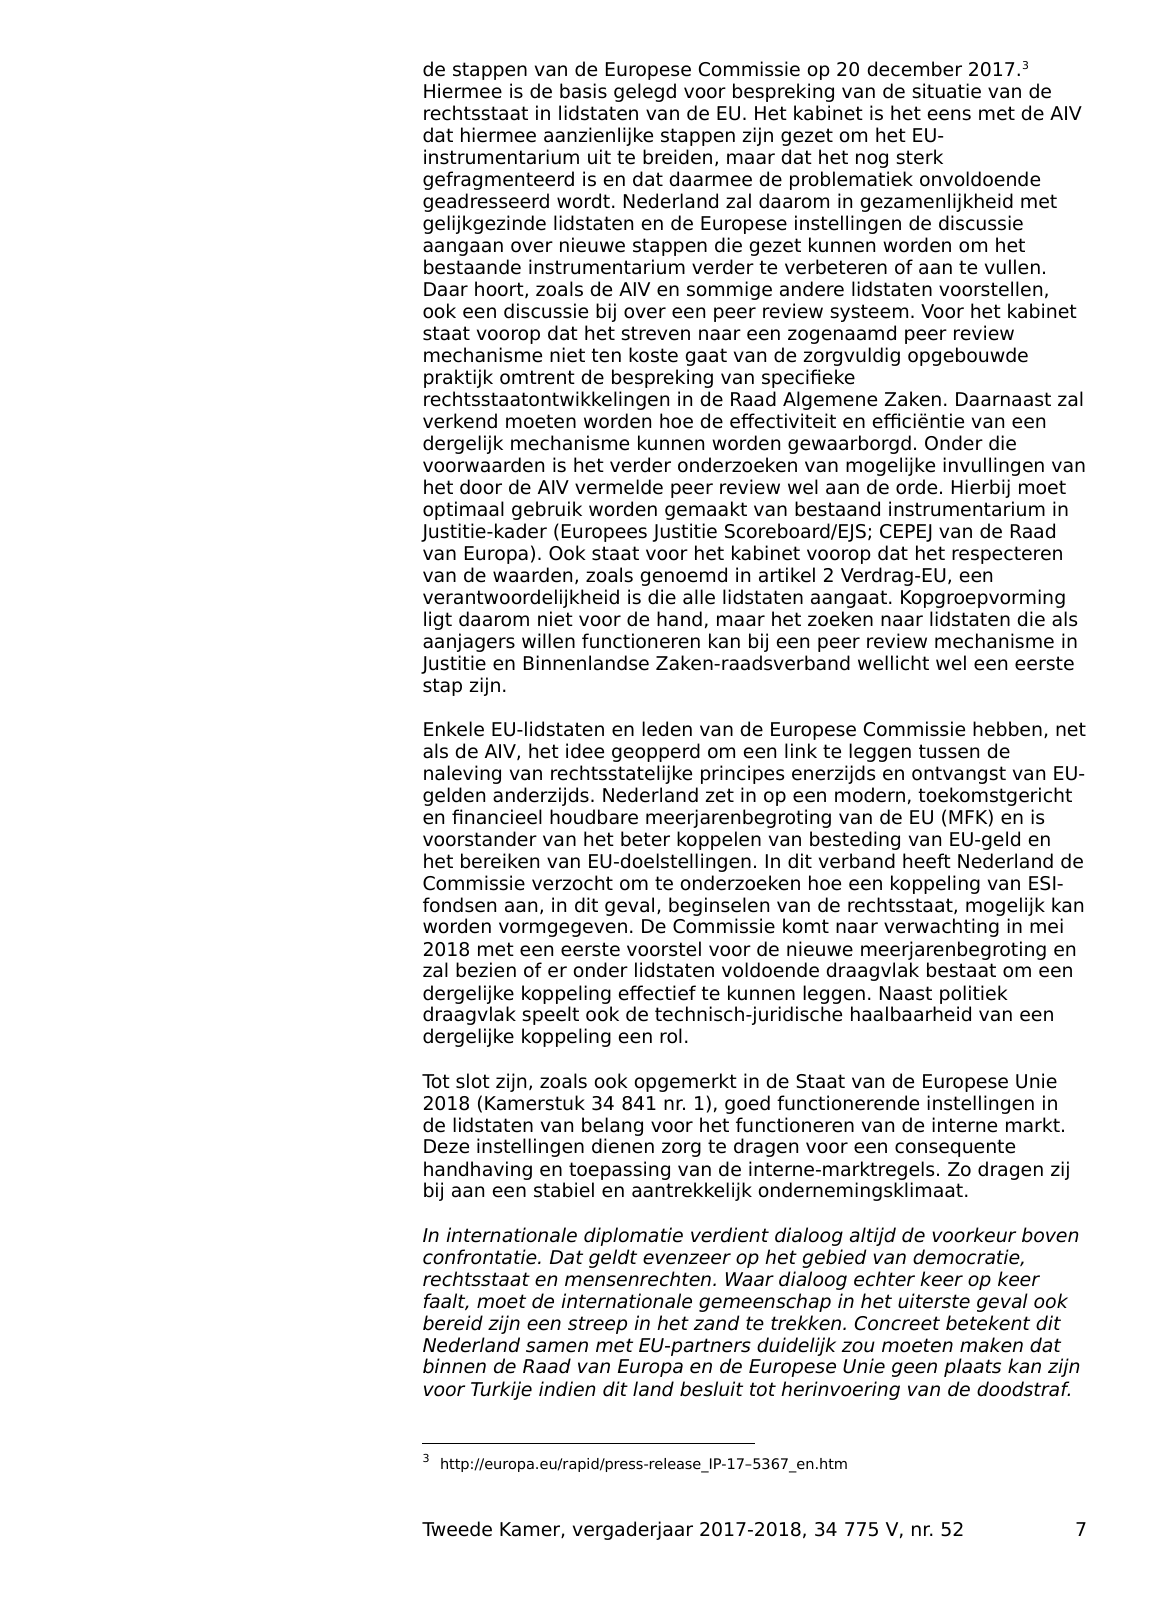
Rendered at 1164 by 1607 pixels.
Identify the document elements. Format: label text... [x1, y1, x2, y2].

text Tot slot zijn, zoals ook opgemerkt in de Staat van de Europese Unie 2018 (Kamerstuk 34 841 nr. 1), goed functionerende instellingen in de lidstaten van belang voor het functioneren van de interne markt. Deze instellingen dienen zorg te dragen voor een consequente handhaving en toepassing van de interne-marktregels. Zo dragen zij bij aan een stabiel en aantrekkelijk ondernemingsklimaat. [422, 1071, 1087, 1202]
text In internationale diplomatie verdient dialoog altijd de voorkeur boven confrontatie. Dat geldt evenzeer op het gebied van democratie, rechtsstaat en mensenrechten. Waar dialoog echter keer op keer faalt, moet de internationale gemeenschap in het uiterste geval ook bereid zijn een streep in het zand te trekken. Concreet betekent dit Nederland samen met EU-partners duidelijk zou moeten maken dat binnen de Raad van Europa en de Europese Unie geen plaats kan zijn voor Turkije indien dit land besluit tot herinvoering van de doodstraf. [422, 1224, 1087, 1400]
text de stappen van de Europese Commissie op 20 december 2017. Hiermee is de basis gelegd voor bespreking van de situatie van de rechtsstaat in lidstaten van de EU. Het kabinet is het eens met de AIV dat hiermee aanzienlijke stappen zijn gezet om het EU-instrumentarium uit te breiden, maar dat het nog sterk gefragmenteerd is en dat daarmee de problematiek onvoldoende geadresseerd wordt. Nederland zal daarom in gezamenlijkheid met gelijkgezinde lidstaten en de Europese instellingen de discussie aangaan over nieuwe stappen die gezet kunnen worden om het bestaande instrumentarium verder te verbeteren of aan te vullen. Daar hoort, zoals de AIV en sommige andere lidstaten voorstellen, ook een discussie bij over een peer review systeem. Voor het kabinet staat voorop dat het streven naar een zogenaamd peer review mechanisme niet ten koste gaat van de zorgvuldig opgebouwde praktijk omtrent de bespreking van specifieke rechtsstaatontwikkelingen in de Raad Algemene Zaken. Daarnaast zal verkend moeten worden hoe de effectiviteit en efficiëntie van een dergelijk mechanisme kunnen worden gewaarborgd. Onder die voorwaarden is het verder onderzoeken van mogelijke invullingen van het door de AIV vermelde peer review wel aan de orde. Hierbij moet optimaal gebruik worden gemaakt van bestaand instrumentarium in Justitie-kader (Europees Justitie Scoreboard/EJS; CEPEJ van de Raad van Europa). Ook staat voor het kabinet voorop dat het respecteren van de waarden, zoals genoemd in artikel 2 Verdrag-EU, een verantwoordelijkheid is die alle lidstaten aangaat. Kopgroepvorming ligt daarom niet voor de hand, maar het zoeken naar lidstaten die als aanjagers willen functioneren kan bij een peer review mechanisme in Justitie en Binnenlandse Zaken-raadsverband wellicht wel een eerste stap zijn. [422, 59, 1087, 696]
text http://europa.eu/rapid/press-release_IP-17–5367_en.htm [422, 1452, 1087, 1474]
text Enkele EU-lidstaten en leden van de Europese Commissie hebben, net als de AIV, het idee geopperd om een link te leggen tussen de naleving van rechtsstatelijke principes enerzijds en ontvangst van EU-gelden anderzijds. Nederland zet in op een modern, toekomstgericht en financieel houdbare meerjarenbegroting van de EU (MFK) en is voorstander van het beter koppelen van besteding van EU-geld en het bereiken van EU-doelstellingen. In dit verband heeft Nederland de Commissie verzocht om te onderzoeken hoe een koppeling van ESI-fondsen aan, in dit geval, beginselen van de rechtsstaat, mogelijk kan worden vormgegeven. De Commissie komt naar verwachting in mei 2018 met een eerste voorstel voor de nieuwe meerjarenbegroting en zal bezien of er onder lidstaten voldoende draagvlak bestaat om een dergelijke koppeling effectief te kunnen leggen. Naast politiek draagvlak speelt ook de technisch-juridische haalbaarheid van een dergelijke koppeling een rol. [422, 719, 1087, 1048]
